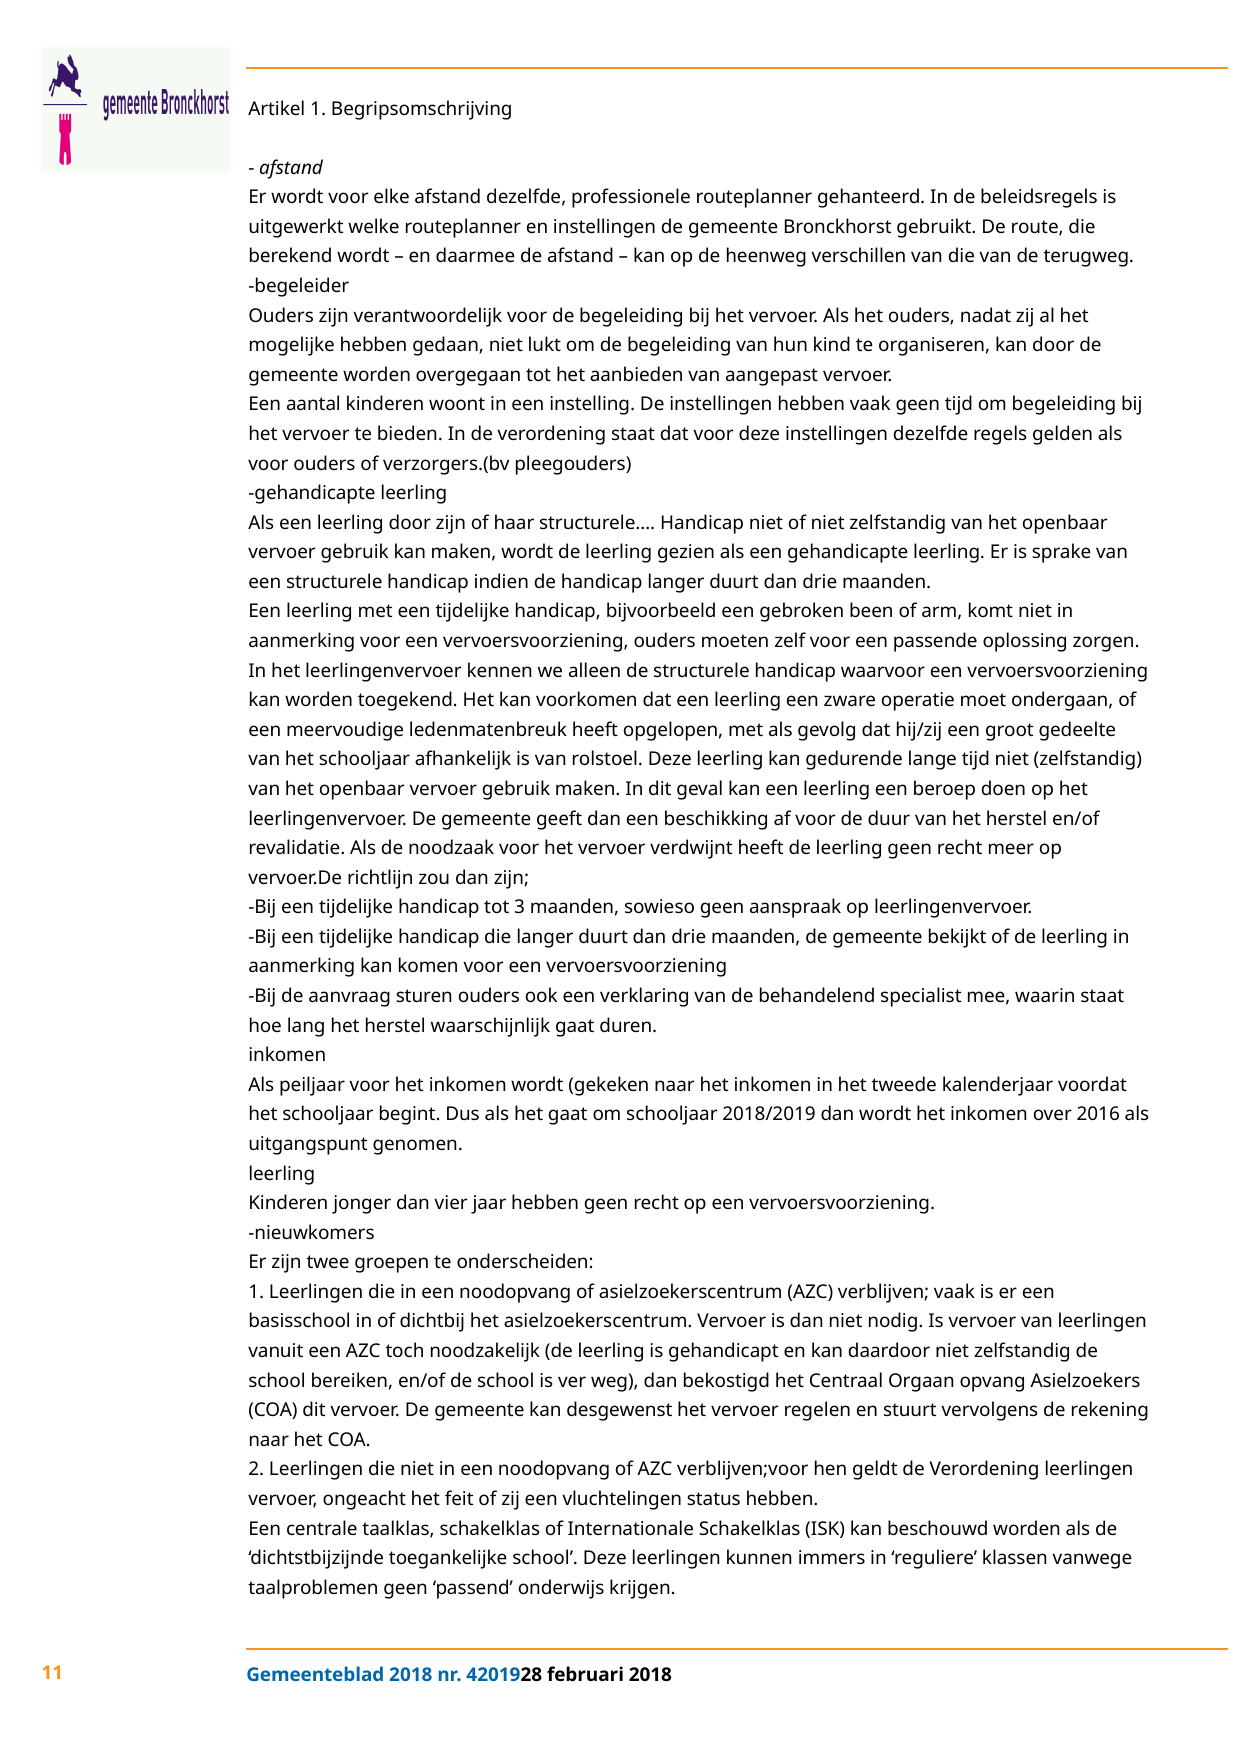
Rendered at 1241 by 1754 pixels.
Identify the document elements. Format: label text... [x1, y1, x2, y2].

text leerling [248, 1160, 1152, 1186]
text -Bij een tijdelijke handicap die langer duurt dan drie maanden, de gemeente bekijkt of de leerling in aanmerking kan komen voor een vervoersvoorziening [248, 923, 1152, 978]
text Een aantal kinderen woont in een instelling. De instellingen hebben vaak geen tijd om begeleiding bij het vervoer te bieden. In de verordening staat dat voor deze instellingen dezelfde regels gelden als voor ouders of verzorgers.(bv pleegouders) [248, 391, 1152, 476]
text Ouders zijn verantwoordelijk voor de begeleiding bij het vervoer. Als het ouders, nadat zij al het mogelijke hebben gedaan, niet lukt om de begeleiding van hun kind te organiseren, kan door de gemeente worden overgegaan tot het aanbieden van aangepast vervoer. [248, 302, 1152, 387]
text -Bij de aanvraag sturen ouders ook een verklaring van de behandelend specialist mee, waarin staat hoe lang het herstel waarschijnlijk gaat duren. [248, 982, 1152, 1038]
text Artikel 1. Begripsomschrijving [248, 95, 1152, 121]
text -Bij een tijdelijke handicap tot 3 maanden, sowieso geen aanspraak op leerlingenvervoer. [248, 893, 1152, 919]
text Er zijn twee groepen te onderscheiden: [248, 1248, 1152, 1274]
text Als een leerling door zijn of haar structurele…. Handicap niet of niet zelfstandig van het openbaar vervoer gebruik kan maken, wordt de leerling gezien als een gehandicapte leerling. Er is sprake van een structurele handicap indien de handicap langer duurt dan drie maanden. [248, 509, 1152, 594]
text Kinderen jonger dan vier jaar hebben geen recht op een vervoersvoorziening. [248, 1189, 1152, 1215]
text -begeleider [248, 272, 1152, 298]
text 2. Leerlingen die niet in een noodopvang of AZC verblijven;voor hen geldt de Verordening leerlingen vervoer, ongeacht het feit of zij een vluchtelingen status hebben. [248, 1456, 1152, 1511]
text Een leerling met een tijdelijke handicap, bijvoorbeeld een gebroken been of arm, komt niet in aanmerking voor een vervoersvoorziening, ouders moeten zelf voor een passende oplossing zorgen. In het leerlingenvervoer kennen we alleen de structurele handicap waarvoor een vervoersvoorziening kan worden toegekend. Het kan voorkomen dat een leerling een zware operatie moet ondergaan, of een meervoudige ledenmatenbreuk heeft opgelopen, met als gevolg dat hij/zij een groot gedeelte van het schooljaar afhankelijk is van rolstoel. Deze leerling kan gedurende lange tijd niet (zelfstandig) van het openbaar vervoer gebruik maken. In dit geval kan een leerling een beroep doen op het leerlingenvervoer. De gemeente geeft dan een beschikking af voor de duur van het herstel en/of revalidatie. Als de noodzaak voor het vervoer verdwijnt heeft de leerling geen recht meer op vervoer.De richtlijn zou dan zijn; [248, 598, 1152, 890]
picture [41, 47, 231, 172]
text Als peiljaar voor het inkomen wordt (gekeken naar het inkomen in het tweede kalenderjaar voordat het schooljaar begint. Dus als het gaat om schooljaar 2018/2019 dan wordt het inkomen over 2016 als uitgangspunt genomen. [248, 1071, 1152, 1156]
text Een centrale taalklas, schakelklas of Internationale Schakelklas (ISK) kan beschouwd worden als de ‘dichtstbijzijnde toegankelijke school’. Deze leerlingen kunnen immers in ‘reguliere’ klassen vanwege taalproblemen geen ‘passend’ onderwijs krijgen. [248, 1515, 1152, 1600]
text inkomen [248, 1041, 1152, 1067]
text 1. Leerlingen die in een noodopvang of asielzoekerscentrum (AZC) verblijven; vaak is er een basisschool in of dichtbij het asielzoekerscentrum. Vervoer is dan niet nodig. Is vervoer van leerlingen vanuit een AZC toch noodzakelijk (de leerling is gehandicapt en kan daardoor niet zelfstandig de school bereiken, en/of de school is ver weg), dan bekostigd het Centraal Orgaan opvang Asielzoekers (COA) dit vervoer. De gemeente kan desgewenst het vervoer regelen en stuurt vervolgens de rekening naar het COA. [248, 1278, 1152, 1452]
text -gehandicapte leerling [248, 479, 1152, 505]
text -nieuwkomers [248, 1219, 1152, 1245]
text Er wordt voor elke afstand dezelfde, professionele routeplanner gehanteerd. In de beleidsregels is uitgewerkt welke routeplanner en instellingen de gemeente Bronckhorst gebruikt. De route, die berekend wordt – en daarmee de afstand – kan op de heenweg verschillen van die van de terugweg. [248, 183, 1152, 268]
text - afstand [248, 154, 1152, 180]
